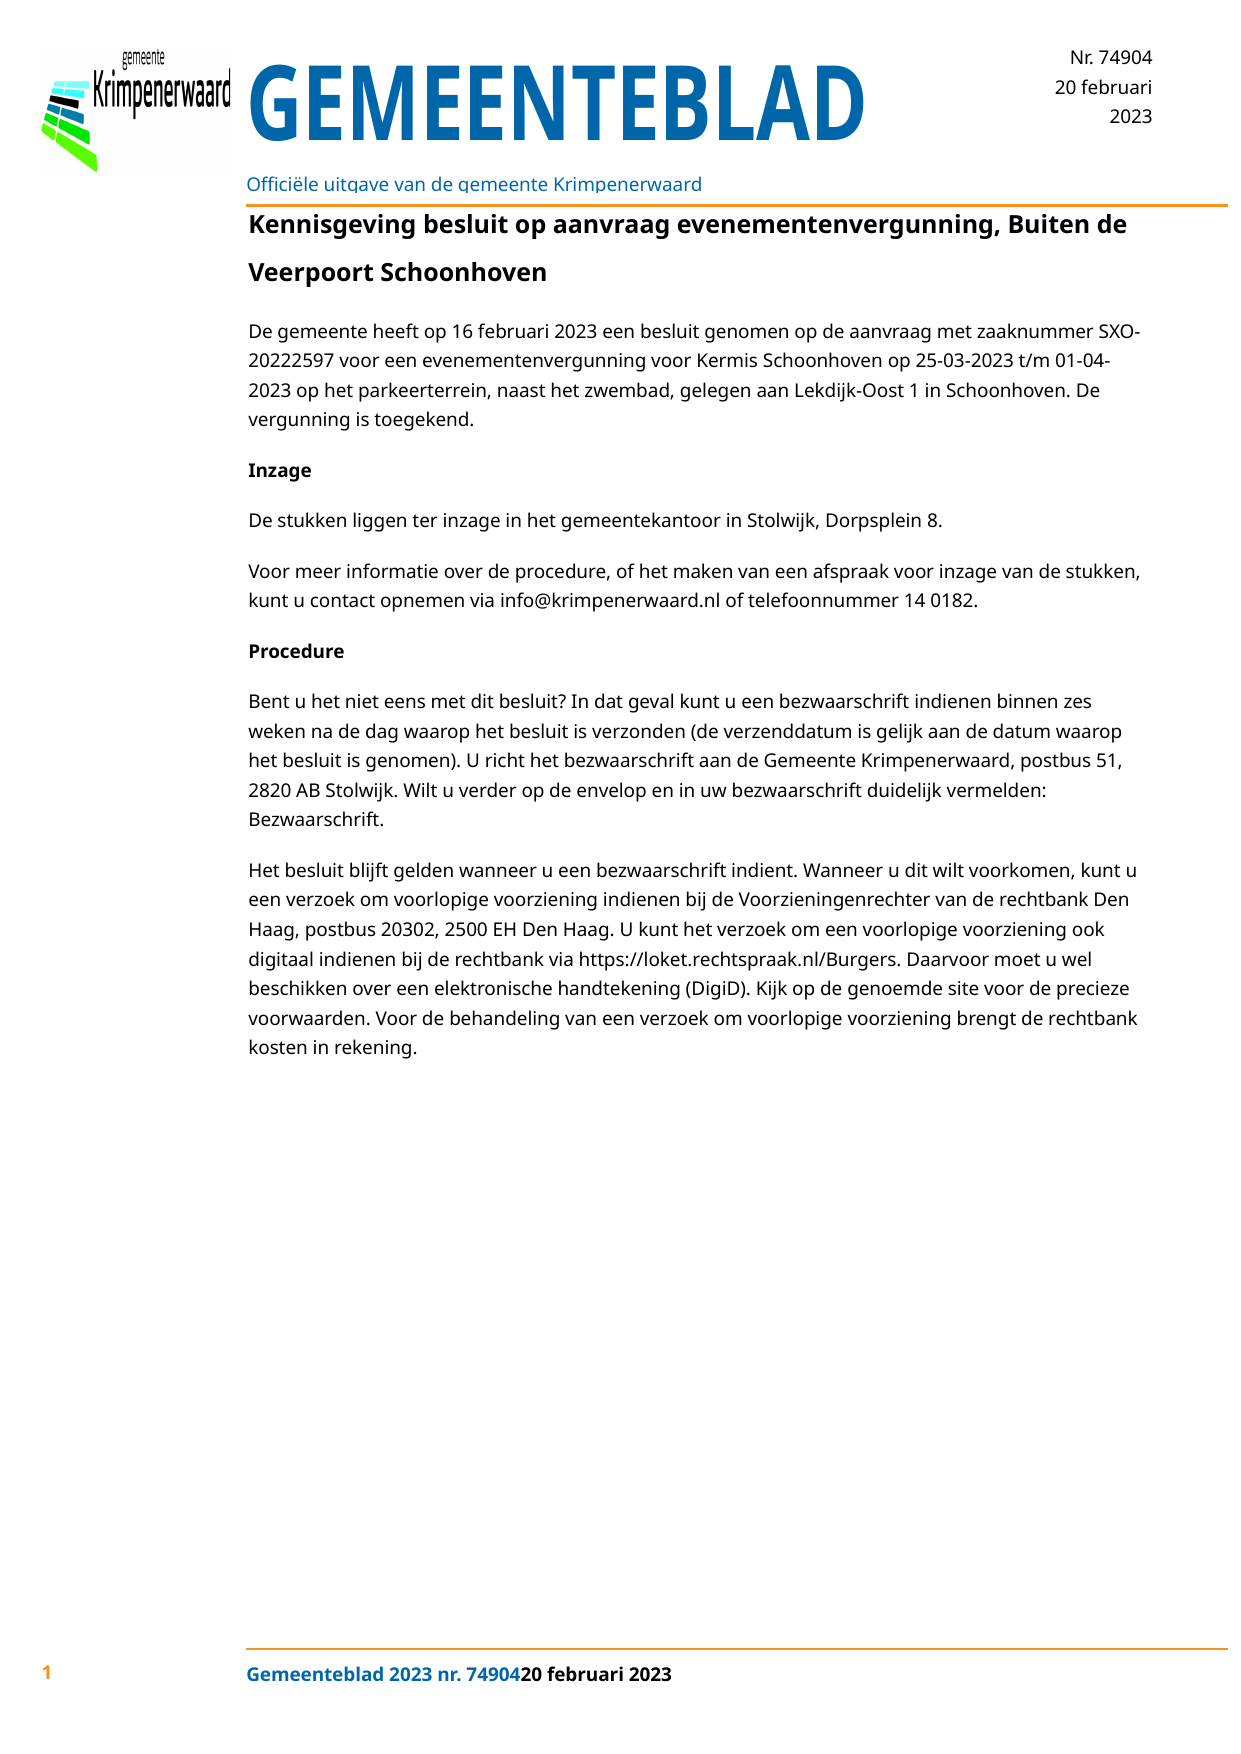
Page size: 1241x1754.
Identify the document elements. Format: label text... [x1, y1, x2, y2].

text Bent u het niet eens met dit besluit? In dat geval kunt u een bezwaarschrift indienen binnen zes weken na de dag waarop het besluit is verzonden (de verzenddatum is gelijk aan de datum waarop het besluit is genomen). U richt het bezwaarschrift aan de Gemeente Krimpenerwaard, postbus 51, 2820 AB Stolwijk. Wilt u verder op de envelop en in uw bezwaarschrift duidelijk vermelden: Bezwaarschrift. [248, 688, 1152, 832]
text Het besluit blijft gelden wanneer u een bezwaarschrift indient. Wanneer u dit wilt voorkomen, kunt u een verzoek om voorlopige voorziening indienen bij de Voorzieningenrechter van de rechtbank Den Haag, postbus 20302, 2500 EH Den Haag. U kunt het verzoek om een voorlopige voorziening ook digitaal indienen bij de rechtbank via https://loket.rechtspraak.nl/Burgers. Daarvoor moet u wel beschikken over een elektronische handtekening (DigiD). Kijk op de genoemde site voor de precieze voorwaarden. Voor de behandeling van een verzoek om voorlopige voorziening brengt de rechtbank kosten in rekening. [248, 857, 1152, 1060]
text De stukken liggen ter inzage in het gemeentekantoor in Stolwijk, Dorpsplein 8. [248, 507, 1152, 533]
text De gemeente heeft op 16 februari 2023 een besluit genomen op de aanvraag met zaaknummer SXO-20222597 voor een evenementenvergunning voor Kermis Schoonhoven op 25-03-2023 t/m 01-04-2023 op het parkeerterrein, naast het zwembad, gelegen aan Lekdijk-Oost 1 in Schoonhoven. De vergunning is toegekend. [248, 318, 1152, 432]
text Voor meer informatie over de procedure, of het maken van een afspraak voor inzage van de stukken, kunt u contact opnemen via info@krimpenerwaard.nl of telefoonnummer 14 0182. [248, 558, 1152, 613]
text Kennisgeving besluit op aanvraag evenementenvergunning, Buiten de Veerpoort Schoonhoven [248, 207, 1152, 288]
text Procedure [248, 638, 1152, 664]
text Inzage [248, 457, 1152, 483]
picture [41, 47, 231, 172]
